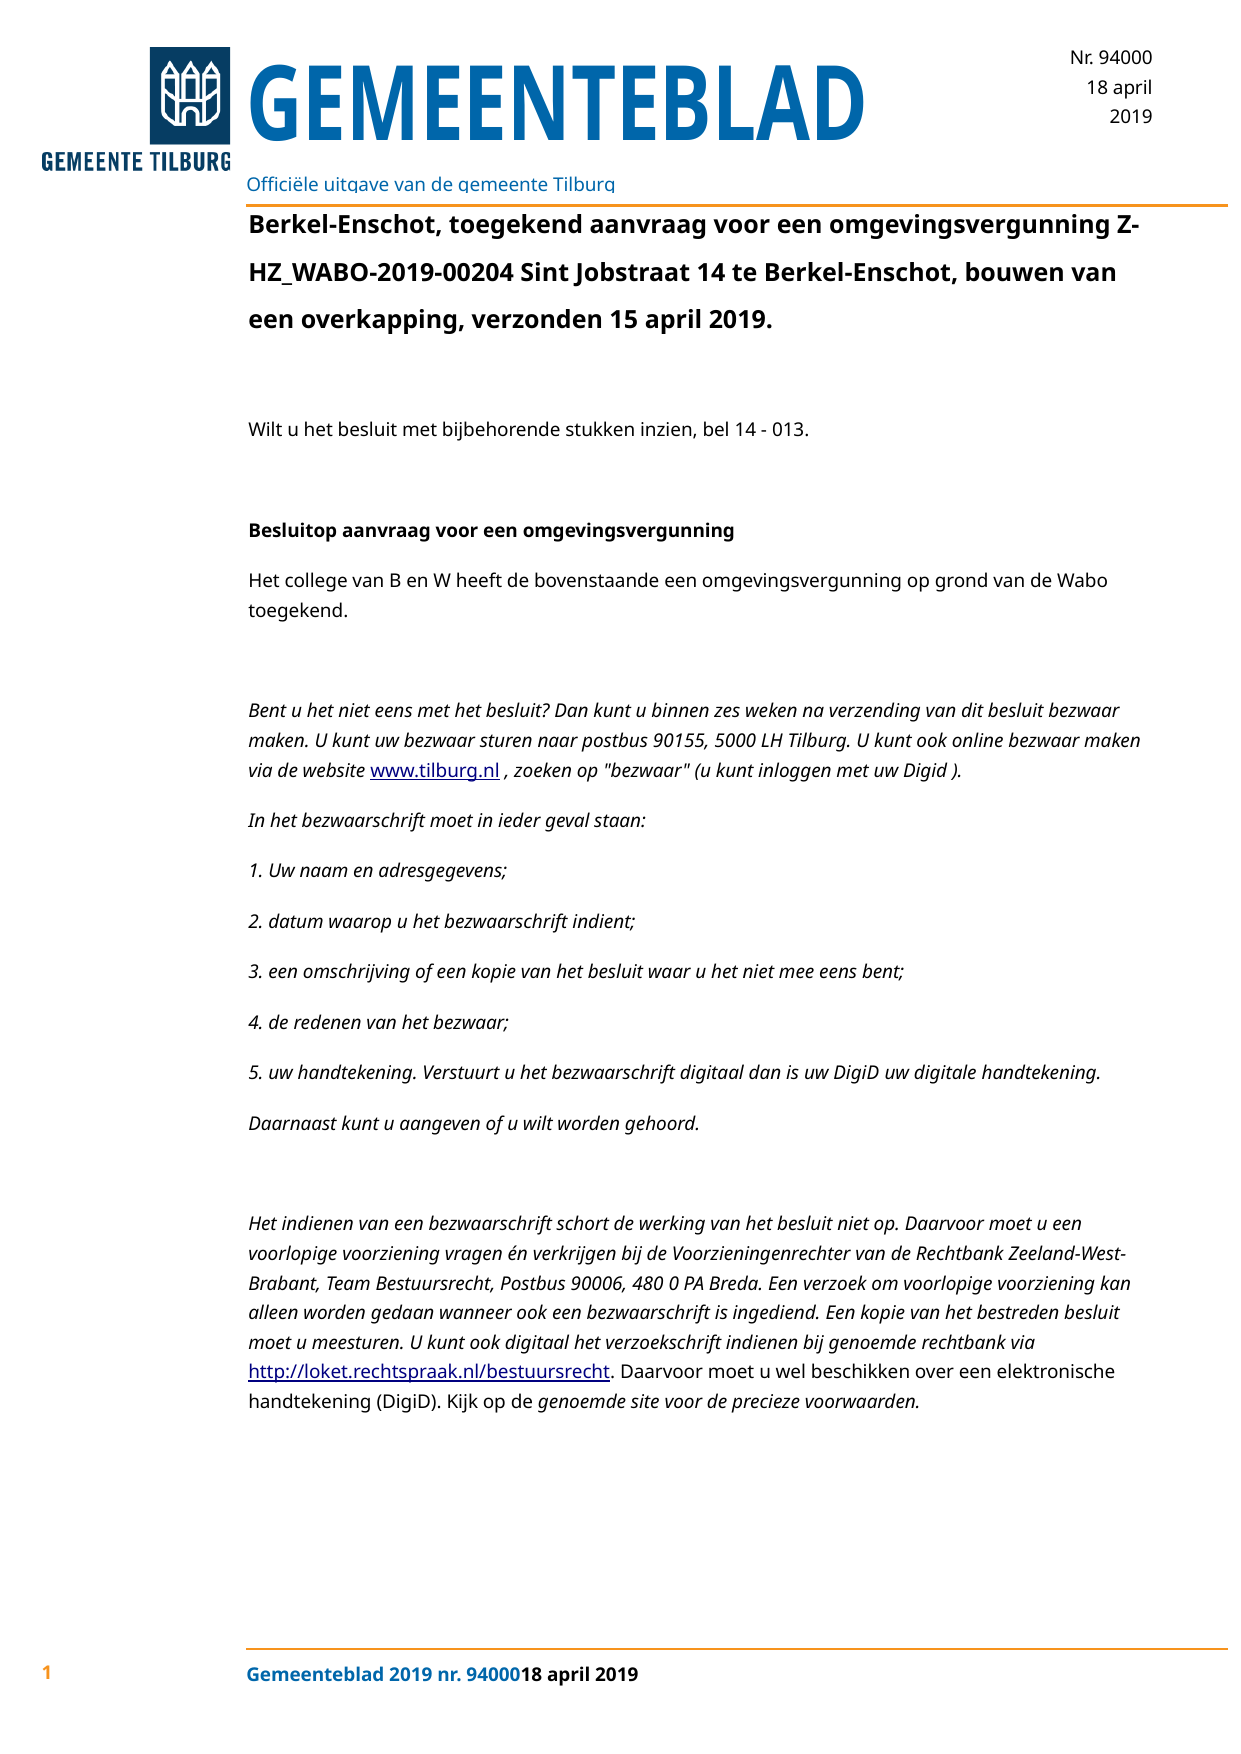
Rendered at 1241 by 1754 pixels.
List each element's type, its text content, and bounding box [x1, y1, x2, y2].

text Besluitop aanvraag voor een omgevingsvergunning [248, 517, 1152, 542]
text Het indienen van een bezwaarschrift schort de werking van het besluit niet op. Daarvoor moet u een voorlopige voorziening vragen én verkrijgen bij de Voorzieningenrechter van de Rechtbank Zeeland-West-Brabant, Team Bestuursrecht, Postbus 90006, 480 0 PA Breda. Een verzoek om voorlopige voorziening kan alleen worden gedaan wanneer ook een bezwaarschrift is ingediend. Een kopie van het bestreden besluit moet u meesturen. U kunt ook digitaal het verzoekschrift indienen bij genoemde rechtbank via http://loket.rechtspraak.nl/bestuursrecht. Daarvoor moet u wel beschikken over een elektronische handtekening (DigiD). Kijk op de genoemde site voor de precieze voorwaarden. [248, 1211, 1152, 1414]
text Het college van B en W heeft de bovenstaande een omgevingsvergunning op grond van de Wabo toegekend. [248, 567, 1152, 622]
picture [41, 47, 231, 172]
text Bent u het niet eens met het besluit? Dan kunt u binnen zes weken na verzending van dit besluit bezwaar maken. U kunt uw bezwaar sturen naar postbus 90155, 5000 LH Tilburg. U kunt ook online bezwaar maken via de website www.tilburg.nl , zoeken op "bezwaar" (u kunt inloggen met uw Digid ). [248, 698, 1152, 782]
text 2. datum waarop u het bezwaarschrift indient; [248, 908, 1152, 934]
text 1. Uw naam en adresgegevens; [248, 858, 1152, 883]
text 5. uw handtekening. Verstuurt u het bezwaarschrift digitaal dan is uw DigiD uw digitale handtekening. [248, 1059, 1152, 1085]
text 3. een omschrijving of een kopie van het besluit waar u het niet mee eens bent; [248, 958, 1152, 984]
text Daarnaast kunt u aangeven of u wilt worden gehoord. [248, 1110, 1152, 1135]
text Berkel-Enschot, toegekend aanvraag voor een omgevingsvergunning Z-HZ_WABO-2019-00204 Sint Jobstraat 14 te Berkel-Enschot, bouwen van een overkapping, verzonden 15 april 2019. [248, 207, 1152, 336]
text In het bezwaarschrift moet in ieder geval staan: [248, 807, 1152, 833]
text 4. de redenen van het bezwaar; [248, 1009, 1152, 1034]
text Wilt u het besluit met bijbehorende stukken inzien, bel 14 - 013. [248, 416, 1152, 442]
